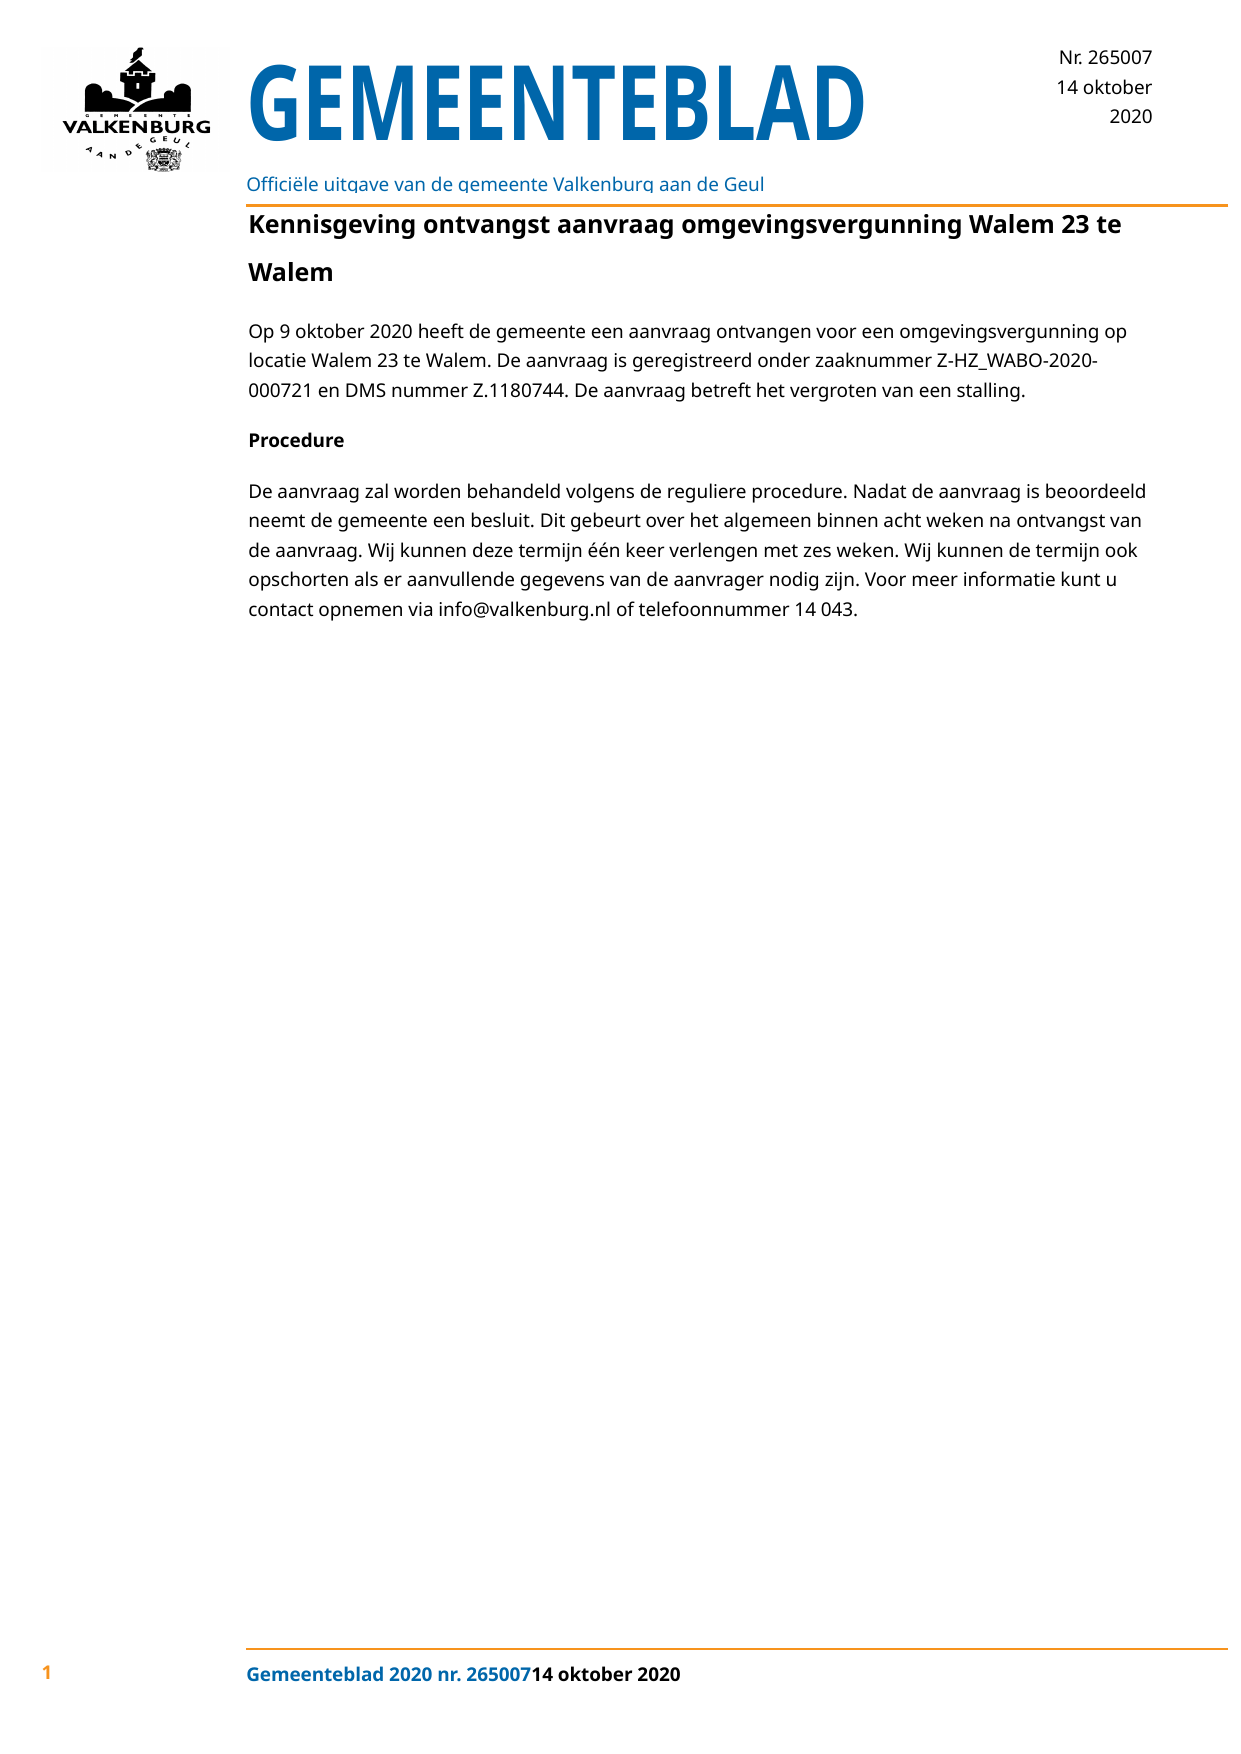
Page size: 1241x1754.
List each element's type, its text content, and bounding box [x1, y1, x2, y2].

text De aanvraag zal worden behandeld volgens de reguliere procedure. Nadat de aanvraag is beoordeeld neemt de gemeente een besluit. Dit gebeurt over het algemeen binnen acht weken na ontvangst van de aanvraag. Wij kunnen deze termijn één keer verlengen met zes weken. Wij kunnen de termijn ook opschorten als er aanvullende gegevens van de aanvrager nodig zijn. Voor meer informatie kunt u contact opnemen via info@valkenburg.nl of telefoonnummer 14 043. [248, 478, 1152, 622]
text Procedure [248, 427, 1152, 453]
text Kennisgeving ontvangst aanvraag omgevingsvergunning Walem 23 te Walem [248, 207, 1152, 288]
text Op 9 oktober 2020 heeft de gemeente een aanvraag ontvangen voor een omgevingsvergunning op locatie Walem 23 te Walem. De aanvraag is geregistreerd onder zaaknummer Z-HZ_WABO-2020-000721 en DMS nummer Z.1180744. De aanvraag betreft het vergroten van een stalling. [248, 318, 1152, 403]
picture [41, 47, 231, 172]
